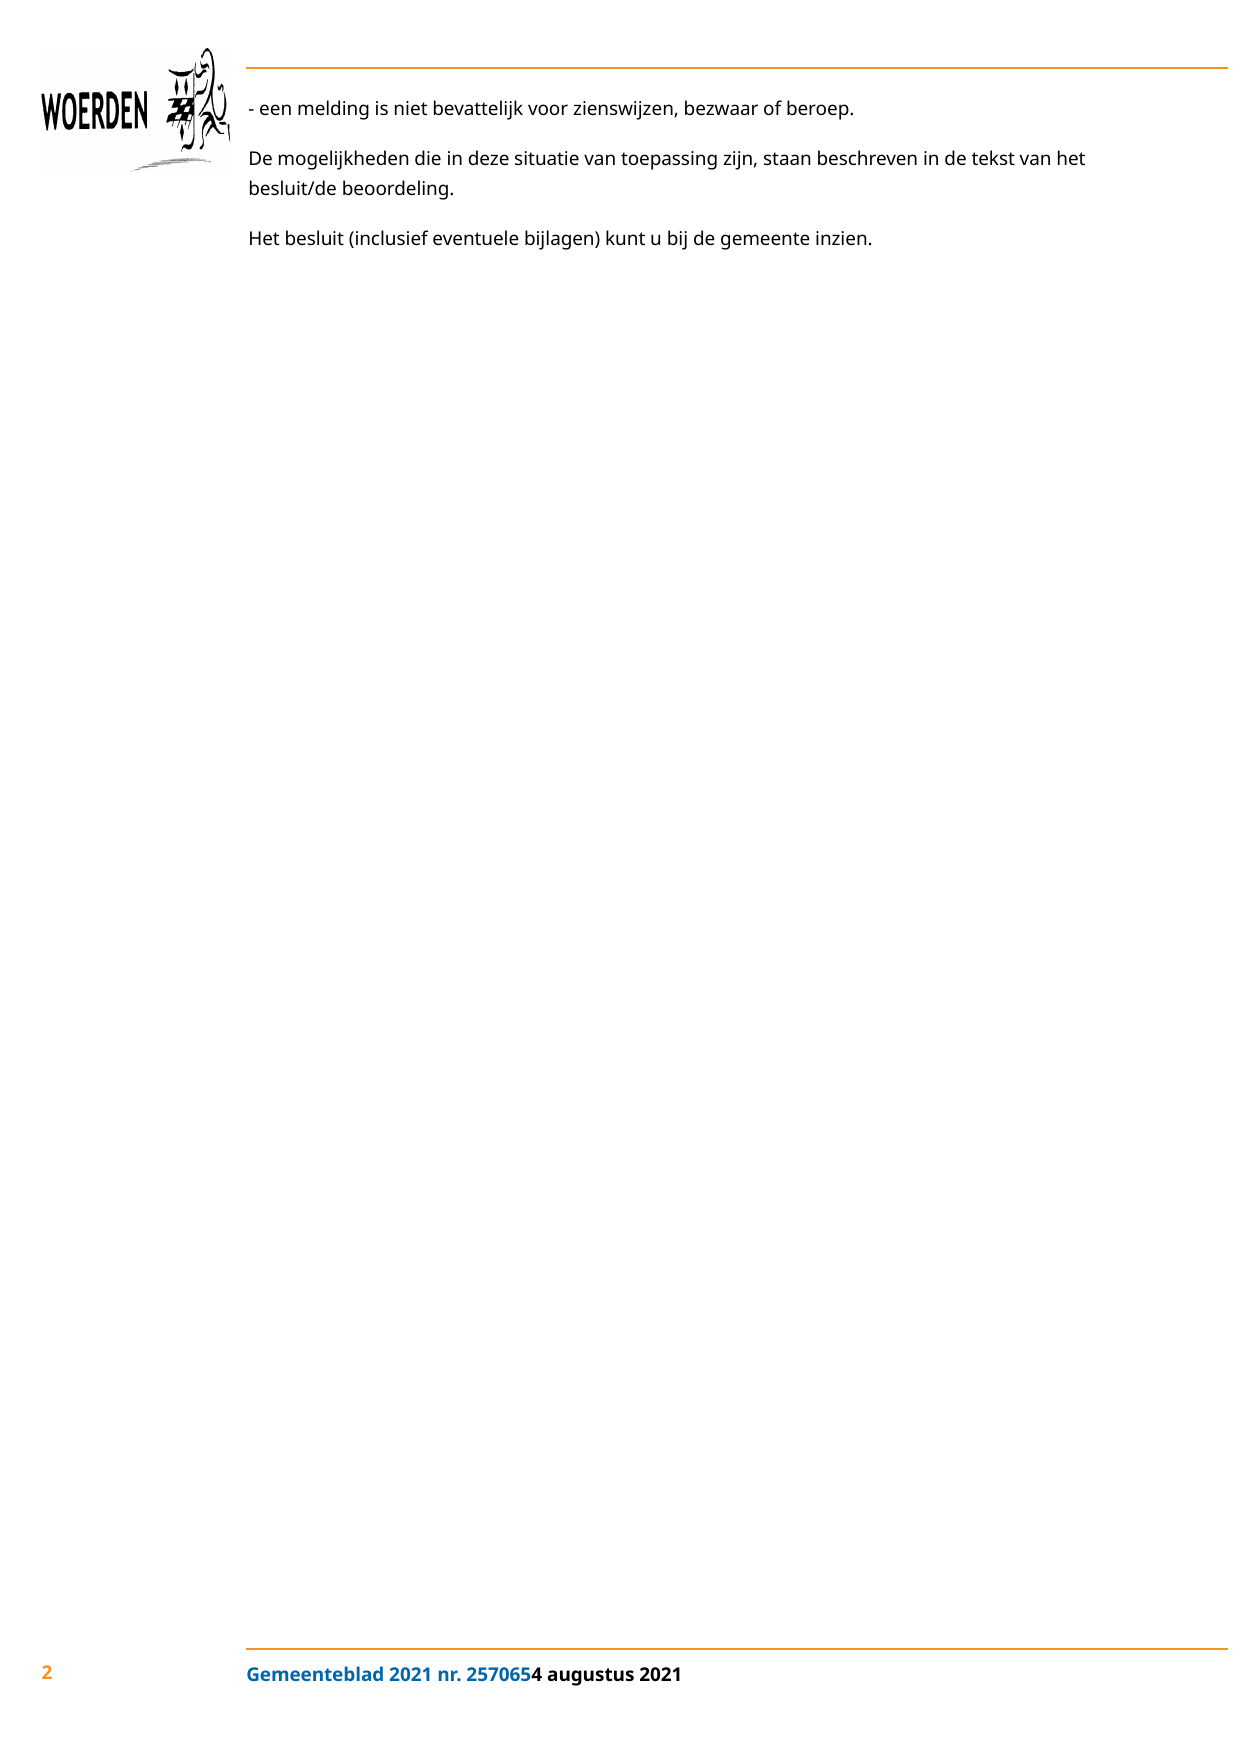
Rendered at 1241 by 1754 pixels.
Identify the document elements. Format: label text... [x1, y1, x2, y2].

picture [41, 47, 231, 172]
text - een melding is niet bevattelijk voor zienswijzen, bezwaar of beroep. [248, 95, 1152, 121]
text Het besluit (inclusief eventuele bijlagen) kunt u bij de gemeente inzien. [248, 225, 1152, 251]
text De mogelijkheden die in deze situatie van toepassing zijn, staan beschreven in de tekst van het besluit/de beoordeling. [248, 145, 1152, 201]
